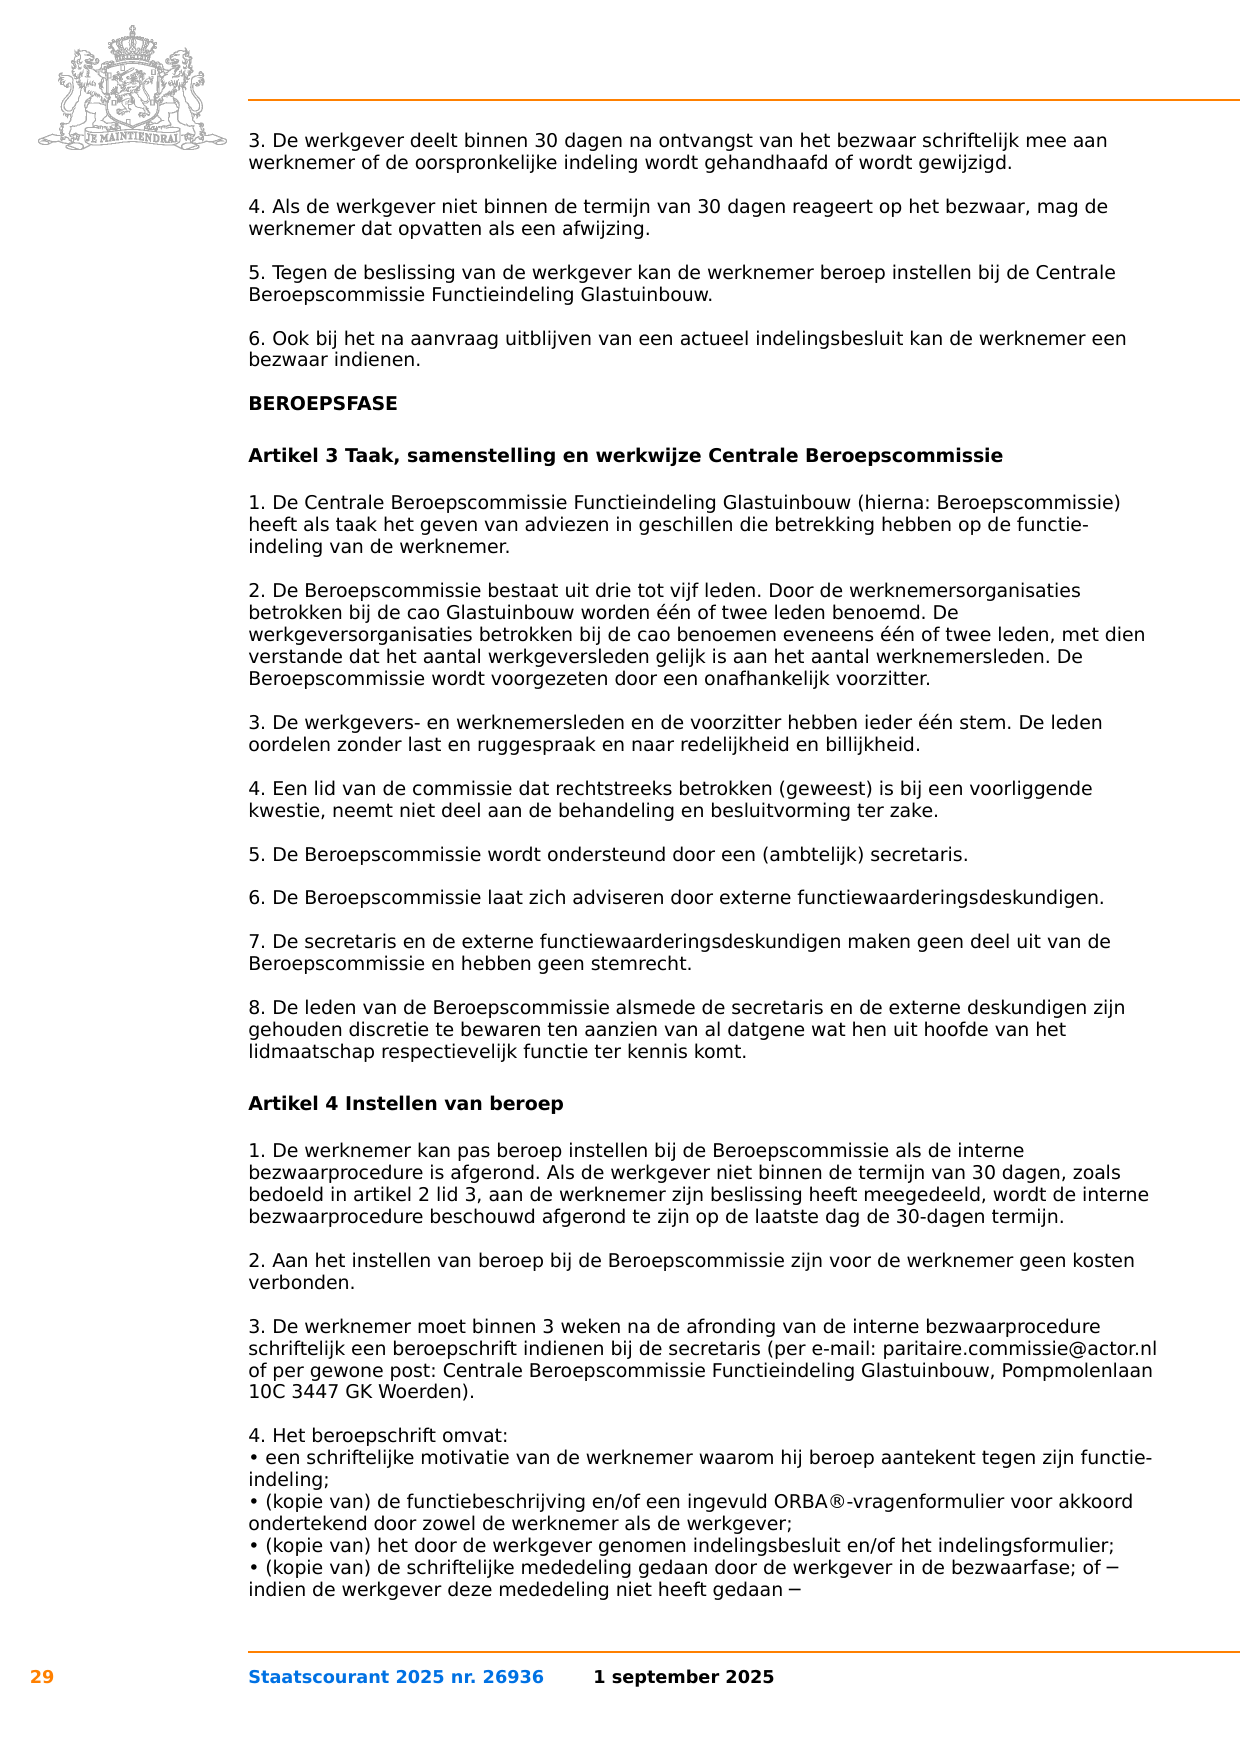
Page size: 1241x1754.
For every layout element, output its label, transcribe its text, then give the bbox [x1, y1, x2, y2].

text 6. De Beroepscommissie laat zich adviseren door externe functiewaarderingsdeskundigen. [248, 887, 1163, 909]
text 4. Een lid van de commissie dat rechtstreeks betrokken (geweest) is bij een voorliggende kwestie, neemt niet deel aan de behandeling en besluitvorming ter zake. [248, 778, 1163, 822]
text 8. De leden van de Beroepscommissie alsmede de secretaris en de externe deskundigen zijn gehouden discretie te bewaren ten aanzien van al datgene wat hen uit hoofde van het lidmaatschap respectievelijk functie ter kennis komt. [248, 997, 1163, 1063]
text 4. Het beroepschrift omvat: [248, 1425, 1163, 1447]
text 6. Ook bij het na aanvraag uitblijven van een actueel indelingsbesluit kan de werknemer een bezwaar indienen. [248, 327, 1163, 371]
text • een schriftelijke motivatie van de werknemer waarom hij beroep aantekent tegen zijn functie-indeling; [248, 1447, 1163, 1491]
text 1. De werknemer kan pas beroep instellen bij de Beroepscommissie als de interne bezwaarprocedure is afgerond. Als de werkgever niet binnen de termijn van 30 dagen, zoals bedoeld in artikel 2 lid 3, aan de werknemer zijn beslissing heeft meegedeeld, wordt de interne bezwaarprocedure beschouwd afgerond te zijn op de laatste dag de 30-dagen termijn. [248, 1140, 1163, 1228]
text 4. Als de werkgever niet binnen de termijn van 30 dagen reageert op het bezwaar, mag de werknemer dat opvatten als een afwijzing. [248, 196, 1163, 240]
text • (kopie van) het door de werkgever genomen indelingsbesluit en/of het indelingsformulier; [248, 1535, 1163, 1557]
text • (kopie van) de functiebeschrijving en/of een ingevuld ORBA®-vragenformulier voor akkoord ondertekend door zowel de werknemer als de werkgever; [248, 1491, 1163, 1535]
text • (kopie van) de schriftelijke mededeling gedaan door de werkgever in de bezwaarfase; of ─ indien de werkgever deze mededeling niet heeft gedaan ─ [248, 1557, 1163, 1601]
text 5. De Beroepscommissie wordt ondersteund door een (ambtelijk) secretaris. [248, 843, 1163, 865]
text 3. De werkgever deelt binnen 30 dagen na ontvangst van het bezwaar schriftelijk mee aan werknemer of de oorspronkelijke indeling wordt gehandhaafd of wordt gewijzigd. [248, 130, 1163, 174]
text 5. Tegen de beslissing van de werkgever kan de werknemer beroep instellen bij de Centrale Beroepscommissie Functieindeling Glastuinbouw. [248, 262, 1163, 306]
text 2. Aan het instellen van beroep bij de Beroepscommissie zijn voor de werknemer geen kosten verbonden. [248, 1250, 1163, 1294]
subtitle Artikel 3 Taak, samenstelling en werkwijze Centrale Beroepscommissie [248, 445, 1163, 467]
text 7. De secretaris en de externe functiewaarderingsdeskundigen maken geen deel uit van de Beroepscommissie en hebben geen stemrecht. [248, 931, 1163, 975]
text 3. De werknemer moet binnen 3 weken na de afronding van de interne bezwaarprocedure schriftelijk een beroepschrift indienen bij de secretaris (per e-mail: paritaire.commissie@actor.nl of per gewone post: Centrale Beroepscommissie Functieindeling Glastuinbouw, Pompmolenlaan 10C 3447 GK Woerden). [248, 1316, 1163, 1403]
subtitle BEROEPSFASE [248, 393, 1163, 415]
text 3. De werkgevers- en werknemersleden en de voorzitter hebben ieder één stem. De leden oordelen zonder last en ruggespraak en naar redelijkheid en billijkheid. [248, 712, 1163, 756]
picture [38, 25, 227, 150]
subtitle Artikel 4 Instellen van beroep [248, 1093, 1163, 1115]
text 1. De Centrale Beroepscommissie Functieindeling Glastuinbouw (hierna: Beroepscommissie) heeft als taak het geven van adviezen in geschillen die betrekking hebben op de functie-indeling van de werknemer. [248, 492, 1163, 558]
text 2. De Beroepscommissie bestaat uit drie tot vijf leden. Door de werknemersorganisaties betrokken bij de cao Glastuinbouw worden één of twee leden benoemd. De werkgeversorganisaties betrokken bij de cao benoemen eveneens één of twee leden, met dien verstande dat het aantal werkgeversleden gelijk is aan het aantal werknemersleden. De Beroepscommissie wordt voorgezeten door een onafhankelijk voorzitter. [248, 580, 1163, 690]
